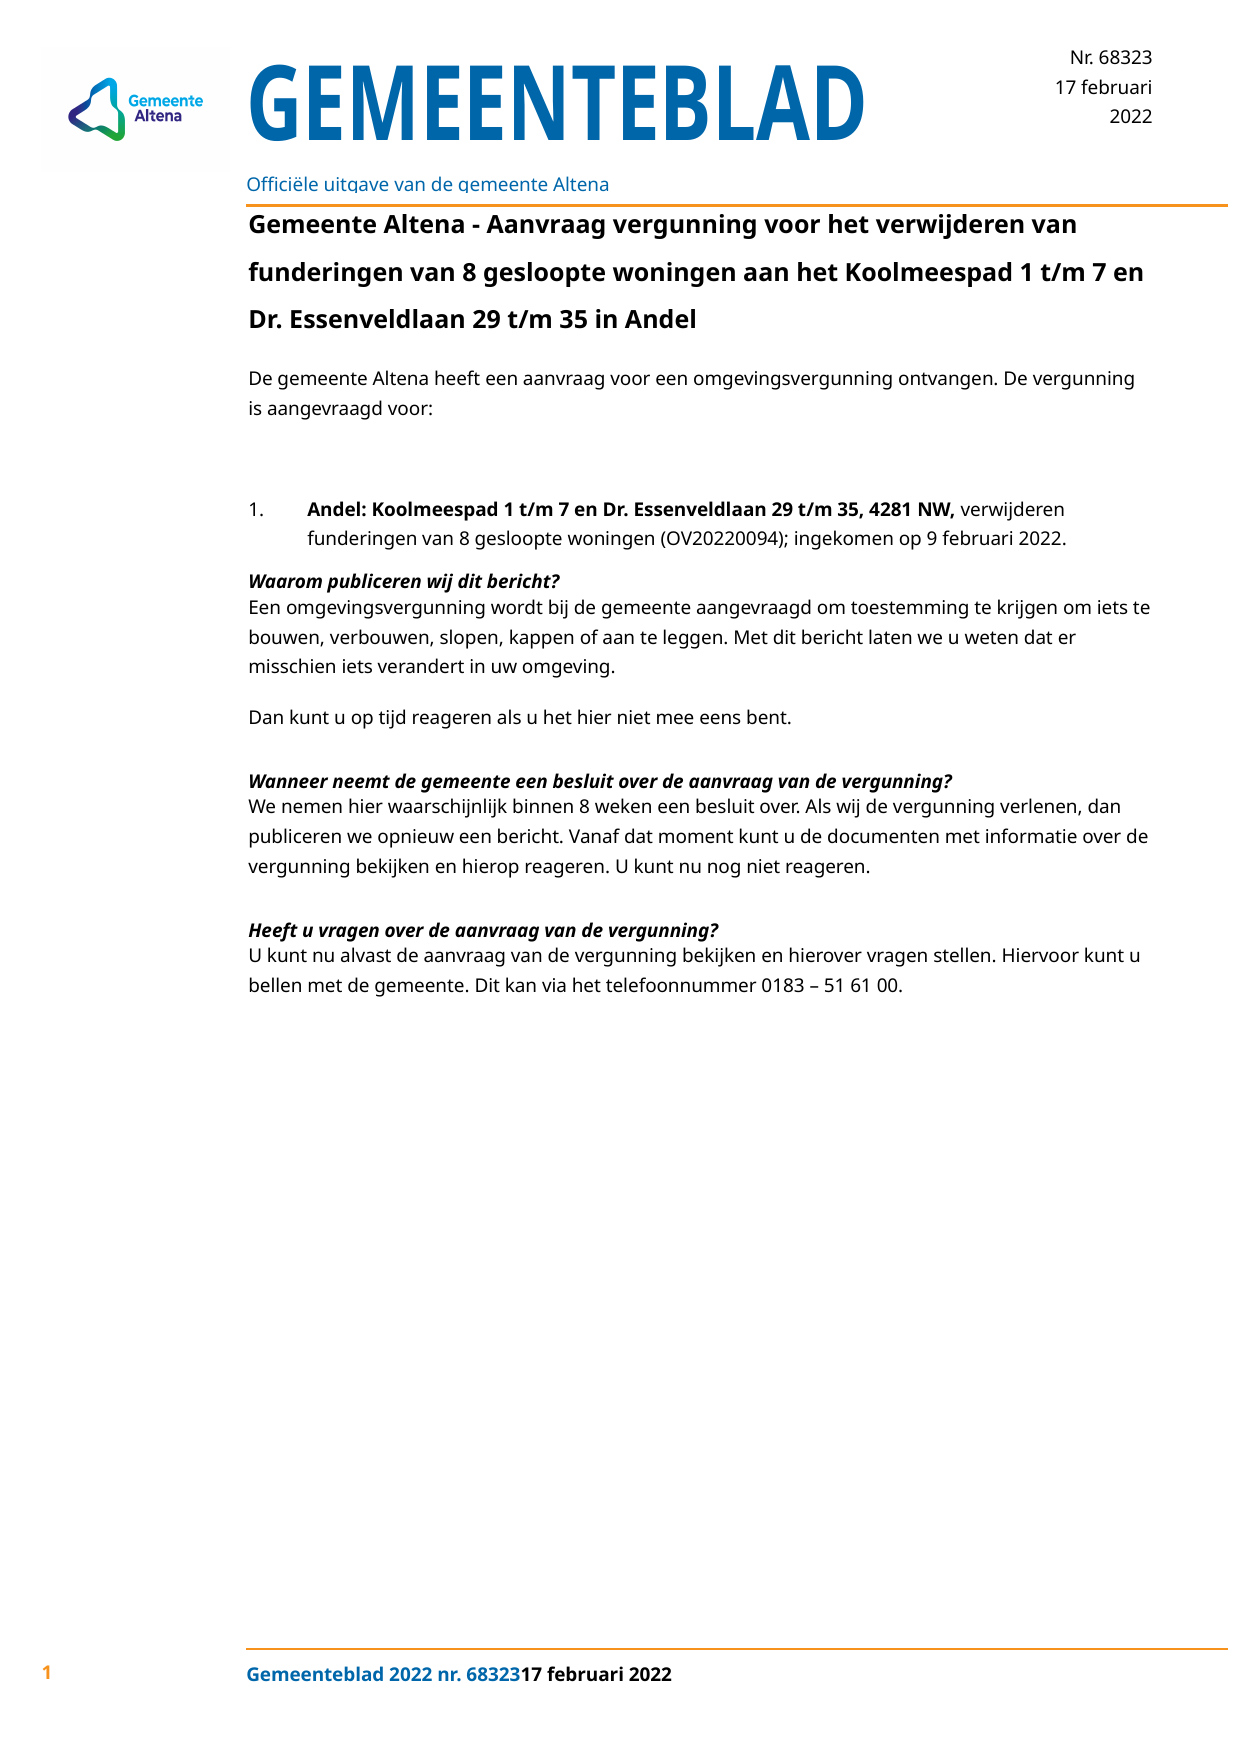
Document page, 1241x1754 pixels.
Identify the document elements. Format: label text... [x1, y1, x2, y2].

text U kunt nu alvast de aanvraag van de vergunning bekijken en hierover vragen stellen. Hiervoor kunt u bellen met de gemeente. Dit kan via het telefoonnummer 0183 – 51 61 00. [248, 942, 1152, 998]
text Heeft u vragen over de aanvraag van de vergunning? [248, 917, 1152, 942]
text Een omgevingsvergunning wordt bij de gemeente aangevraagd om toestemming te krijgen om iets te bouwen, verbouwen, slopen, kappen of aan te leggen. Met dit bericht laten we u weten dat er misschien iets verandert in uw omgeving. [248, 594, 1152, 679]
text De gemeente Altena heeft een aanvraag voor een omgevingsvergunning ontvangen. De vergunning is aangevraagd voor: [248, 366, 1152, 421]
picture [41, 47, 231, 172]
text Dan kunt u op tijd reageren als u het hier niet mee eens bent. [248, 704, 1152, 730]
text Gemeente Altena - Aanvraag vergunning voor het verwijderen van funderingen van 8 gesloopte woningen aan het Koolmeespad 1 t/m 7 en Dr. Essenveldlaan 29 t/m 35 in Andel [248, 207, 1152, 336]
list Andel: Koolmeespad 1 t/m 7 en Dr. Essenveldlaan 29 t/m 35, 4281 NW, verwijderen funderingen van 8 gesloopte woningen (OV20220094); ingekomen op 9 februari 2022. [248, 496, 1152, 551]
text Wanneer neemt de gemeente een besluit over de aanvraag van de vergunning? [248, 768, 1152, 794]
text Waarom publiceren wij dit bericht? [248, 569, 1152, 594]
text We nemen hier waarschijnlijk binnen 8 weken een besluit over. Als wij de vergunning verlenen, dan publiceren we opnieuw een bericht. Vanaf dat moment kunt u de documenten met informatie over de vergunning bekijken en hierop reageren. U kunt nu nog niet reageren. [248, 794, 1152, 878]
